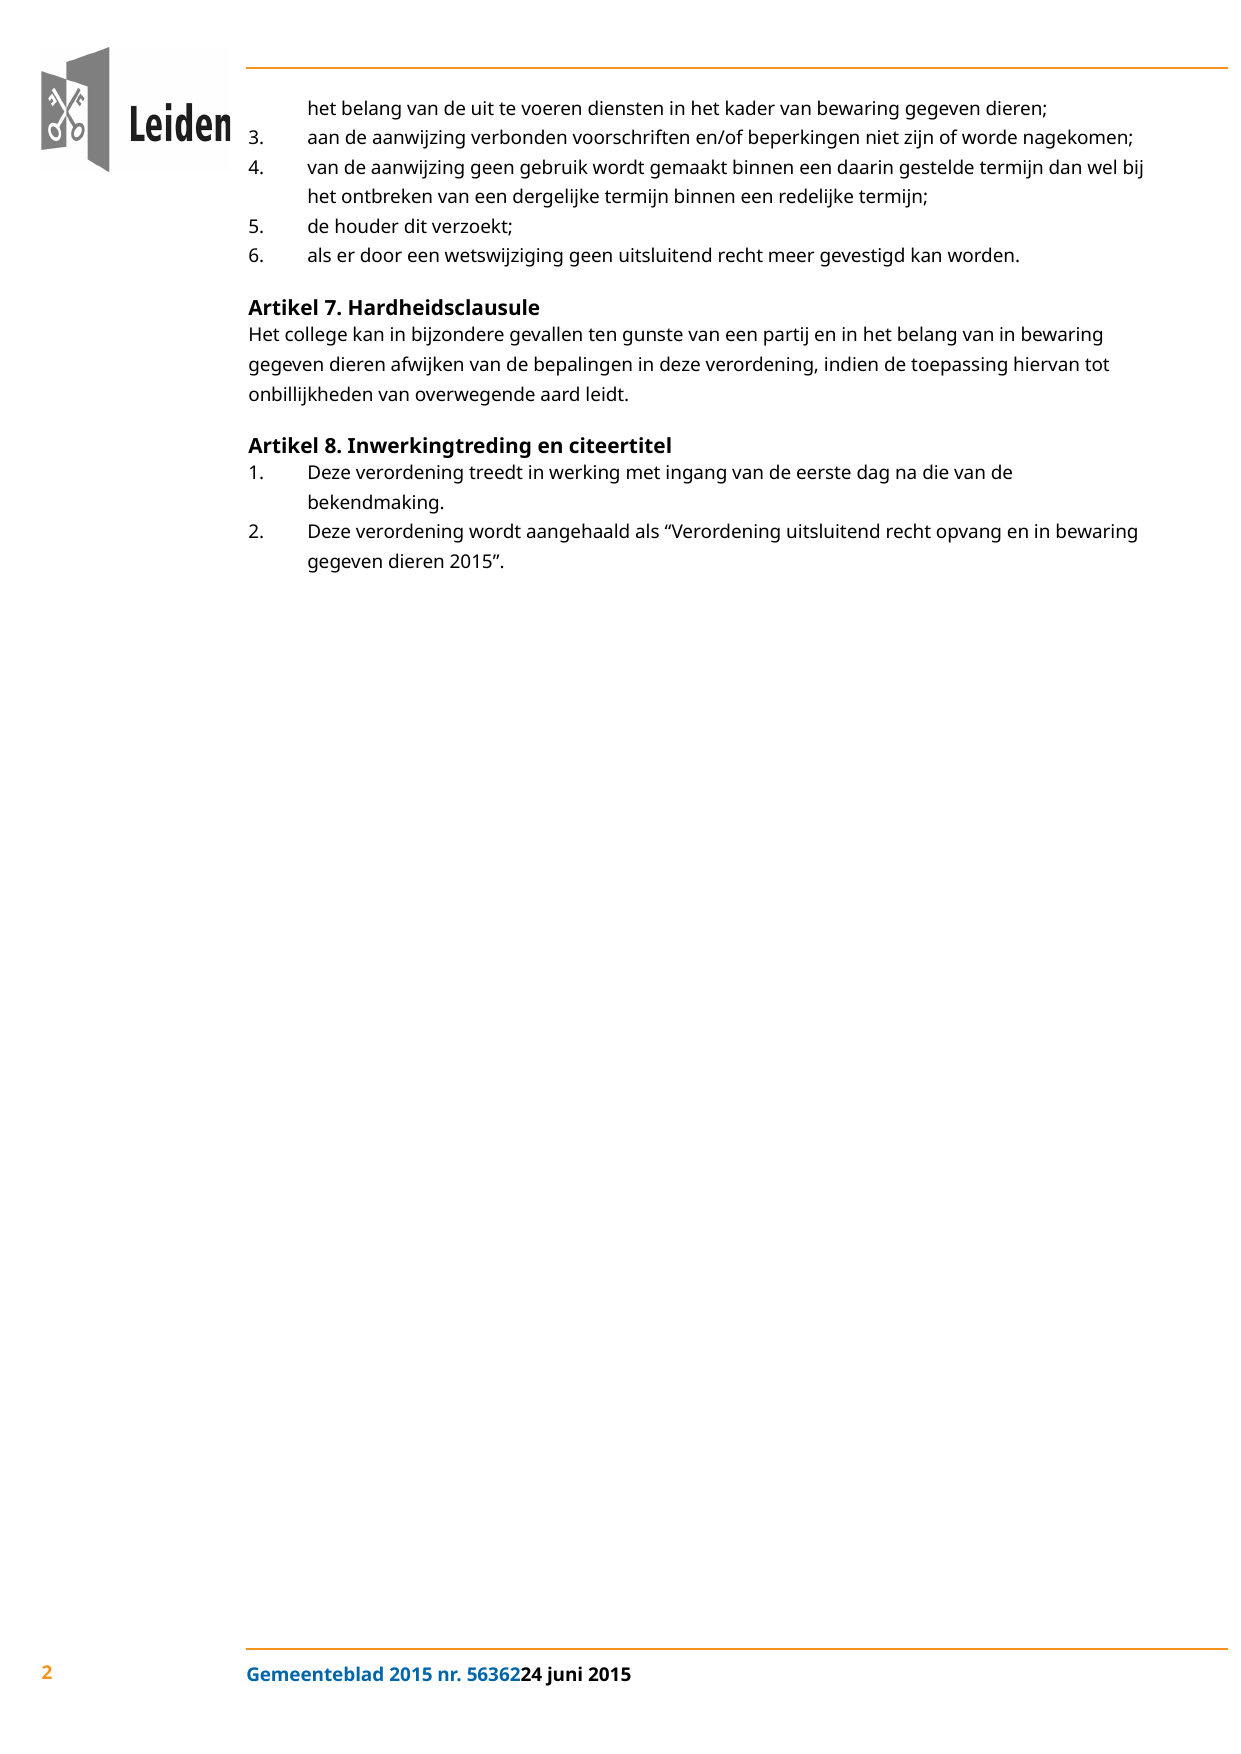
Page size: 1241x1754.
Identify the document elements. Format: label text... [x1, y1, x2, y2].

list aan de aanwijzing verbonden voorschriften en/of beperkingen niet zijn of worde nagekomen; [248, 124, 1152, 150]
list Deze verordening wordt aangehaald als “Verordening uitsluitend recht opvang en in bewaring gegeven dieren 2015”. [248, 519, 1152, 574]
text Het college kan in bijzondere gevallen ten gunste van een partij en in het belang van in bewaring gegeven dieren afwijken van de bepalingen in deze verordening, indien de toepassing hiervan tot onbillijkheden van overwegende aard leidt. [248, 322, 1152, 406]
picture [41, 47, 231, 172]
list de houder dit verzoekt; [248, 213, 1152, 239]
list het belang van de uit te voeren diensten in het kader van bewaring gegeven dieren; [248, 95, 1152, 121]
text Artikel 7. Hardheidsclausule [248, 293, 1152, 322]
text Artikel 8. Inwerkingtreding en citeertitel [248, 431, 1152, 459]
list van de aanwijzing geen gebruik wordt gemaakt binnen een daarin gestelde termijn dan wel bij het ontbreken van een dergelijke termijn binnen een redelijke termijn; [248, 154, 1152, 209]
list Deze verordening treedt in werking met ingang van de eerste dag na die van de bekendmaking. [248, 459, 1152, 515]
list als er door een wetswijziging geen uitsluitend recht meer gevestigd kan worden. [248, 243, 1152, 268]
